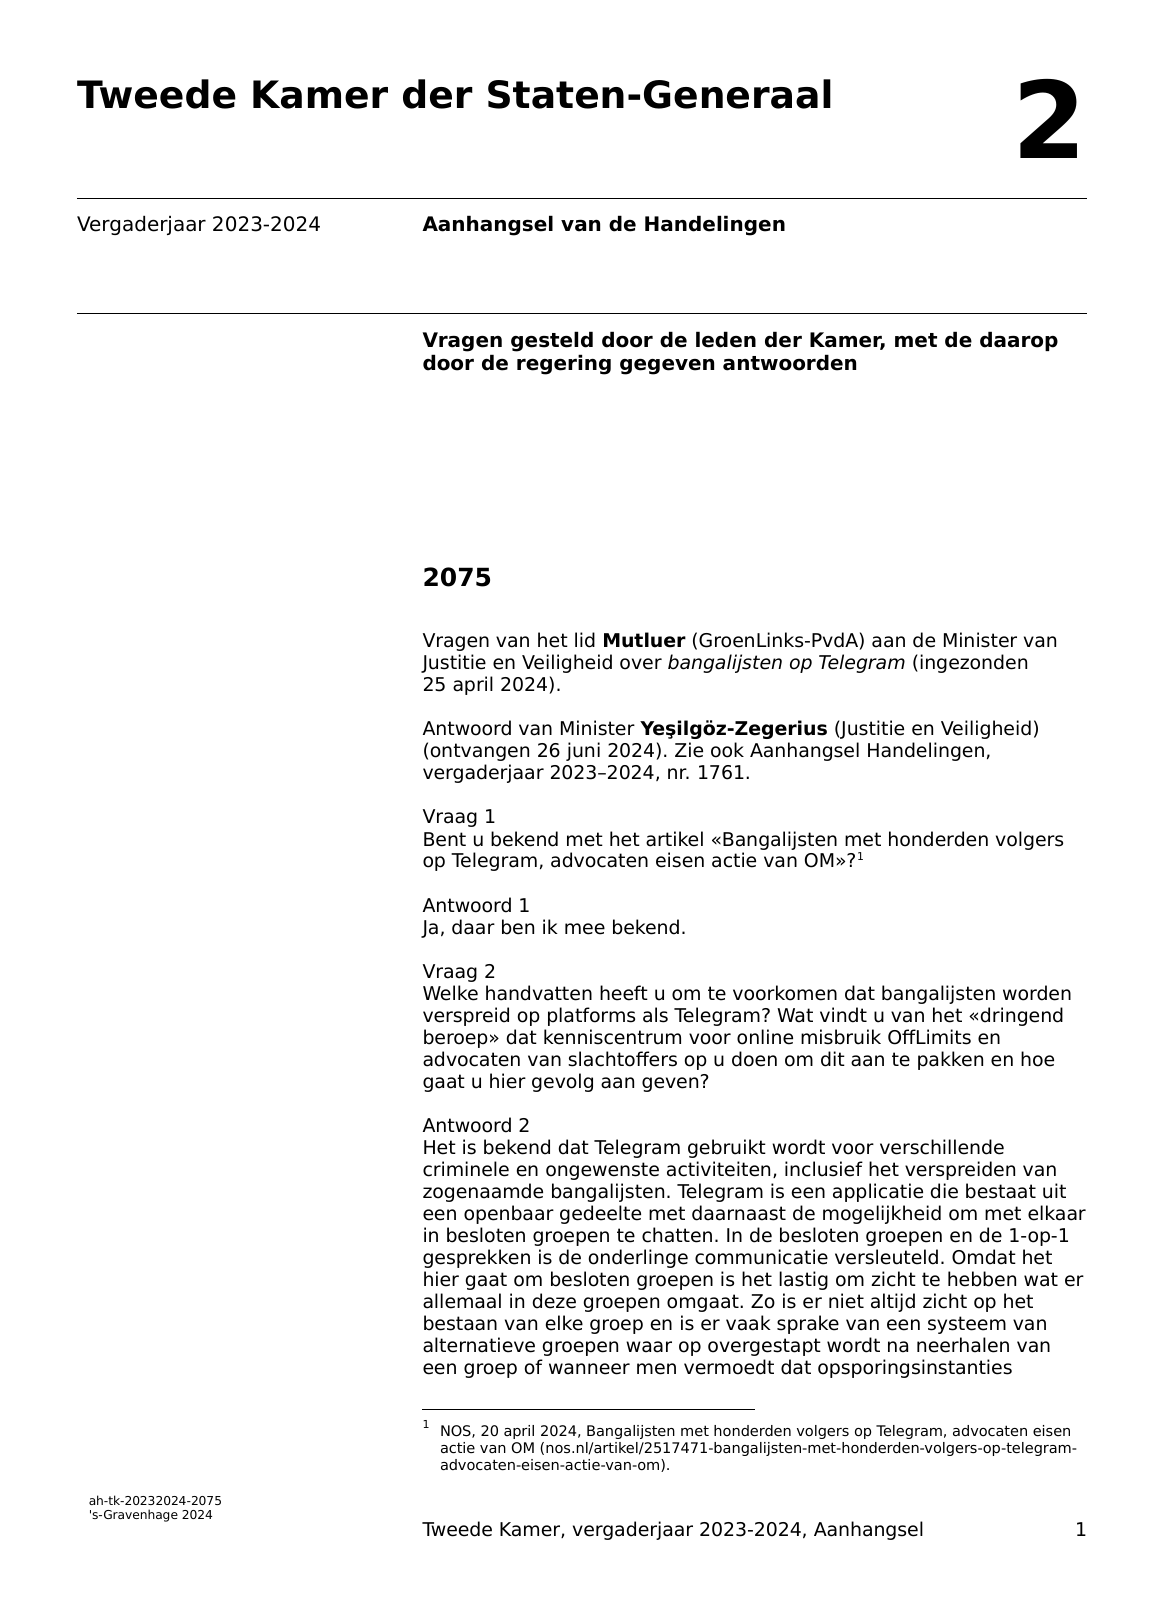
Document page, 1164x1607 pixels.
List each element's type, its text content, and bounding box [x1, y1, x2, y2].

text 2075 [422, 563, 1087, 592]
table_cell Aanhangsel van de Handelingen [422, 199, 1087, 313]
text ah-tk-20232024-2075 [88, 1494, 323, 1508]
table_cell Vergaderjaar 2023-2024 [77, 199, 422, 313]
text Vraag 2 [422, 961, 1087, 983]
table_cell [77, 314, 422, 375]
text Welke handvatten heeft u om te voorkomen dat bangalijsten worden verspreid op platforms als Telegram? Wat vindt u van het «dringend beroep» dat kenniscentrum voor online misbruik OffLimits en advocaten van slachtoffers op u doen om dit aan te pakken en hoe gaat u hier gevolg aan geven? [422, 983, 1087, 1093]
text NOS, 20 april 2024, Bangalijsten met honderden volgers op Telegram, advocaten eisen actie van OM (nos.nl/artikel/2517471-bangalijsten-met-honderden-volgers-op-telegram-advocaten-eisen-actie-van-om). [422, 1418, 1087, 1474]
table_header Tweede Kamer der Staten-Generaal [77, 59, 886, 198]
text Antwoord 2 [422, 1115, 1087, 1137]
text 's-Gravenhage 2024 [88, 1508, 323, 1522]
text Vragen van het lid Mutluer (GroenLinks-PvdA) aan de Minister van Justitie en Veiligheid over bangalijsten op Telegram (ingezonden 25 april 2024). [422, 630, 1087, 696]
text Bent u bekend met het artikel «Bangalijsten met honderden volgers op Telegram, advocaten eisen actie van OM»? [422, 828, 1087, 872]
text Vraag 1 [422, 806, 1087, 828]
text Het is bekend dat Telegram gebruikt wordt voor verschillende criminele en ongewenste activiteiten, inclusief het verspreiden van zogenaamde bangalijsten. Telegram is een applicatie die bestaat uit een openbaar gedeelte met daarnaast de mogelijkheid om met elkaar in besloten groepen te chatten. In de besloten groepen en de 1-op-1 gesprekken is de onderlinge communicatie versleuteld. Omdat het hier gaat om besloten groepen is het lastig om zicht te hebben wat er allemaal in deze groepen omgaat. Zo is er niet altijd zicht op het bestaan van elke groep en is er vaak sprake van een systeem van alternatieve groepen waar op overgestapt wordt na neerhalen van een groep of wanneer men vermoedt dat opsporingsinstanties [422, 1137, 1087, 1378]
table_cell Vragen gesteld door de leden der Kamer, met de daarop door de regering gegeven antwoorden [422, 314, 1087, 375]
text Antwoord van Minister Yeşilgöz-Zegerius (Justitie en Veiligheid) (ontvangen 26 juni 2024). Zie ook Aanhangsel Handelingen, vergaderjaar 2023–2024, nr. 1761. [422, 718, 1087, 784]
text Ja, daar ben ik mee bekend. [422, 917, 1087, 938]
table_header 2 [886, 59, 1087, 198]
text Antwoord 1 [422, 894, 1087, 917]
